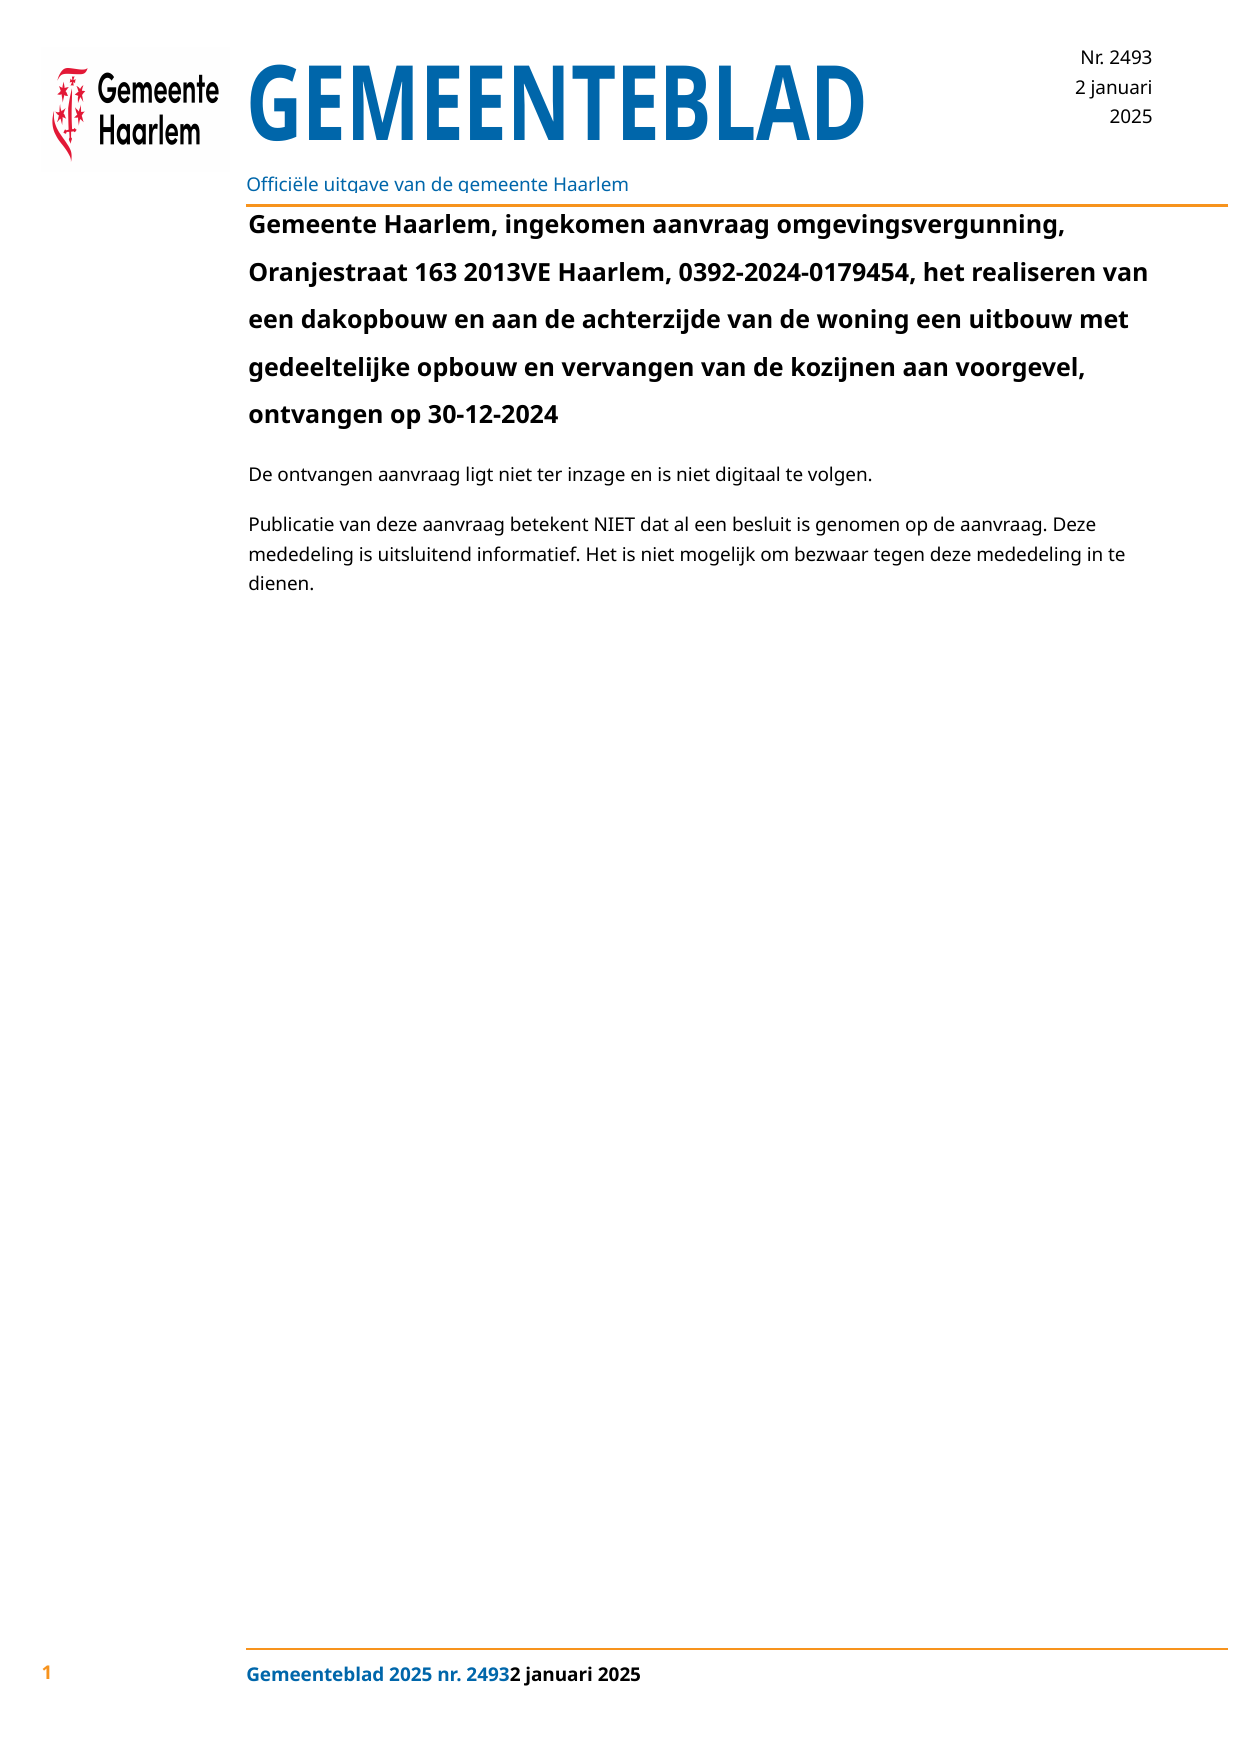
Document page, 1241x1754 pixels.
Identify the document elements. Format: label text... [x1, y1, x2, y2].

text Gemeente Haarlem, ingekomen aanvraag omgevingsvergunning, Oranjestraat 163 2013VE Haarlem, 0392-2024-0179454, het realiseren van een dakopbouw en aan de achterzijde van de woning een uitbouw met gedeeltelijke opbouw en vervangen van de kozijnen aan voorgevel, ontvangen op 30-12-2024 [248, 207, 1152, 431]
picture [41, 47, 231, 172]
text De ontvangen aanvraag ligt niet ter inzage en is niet digitaal te volgen. [248, 461, 1152, 486]
text Publicatie van deze aanvraag betekent NIET dat al een besluit is genomen op de aanvraag. Deze mededeling is uitsluitend informatief. Het is niet mogelijk om bezwaar tegen deze mededeling in te dienen. [248, 511, 1152, 596]
